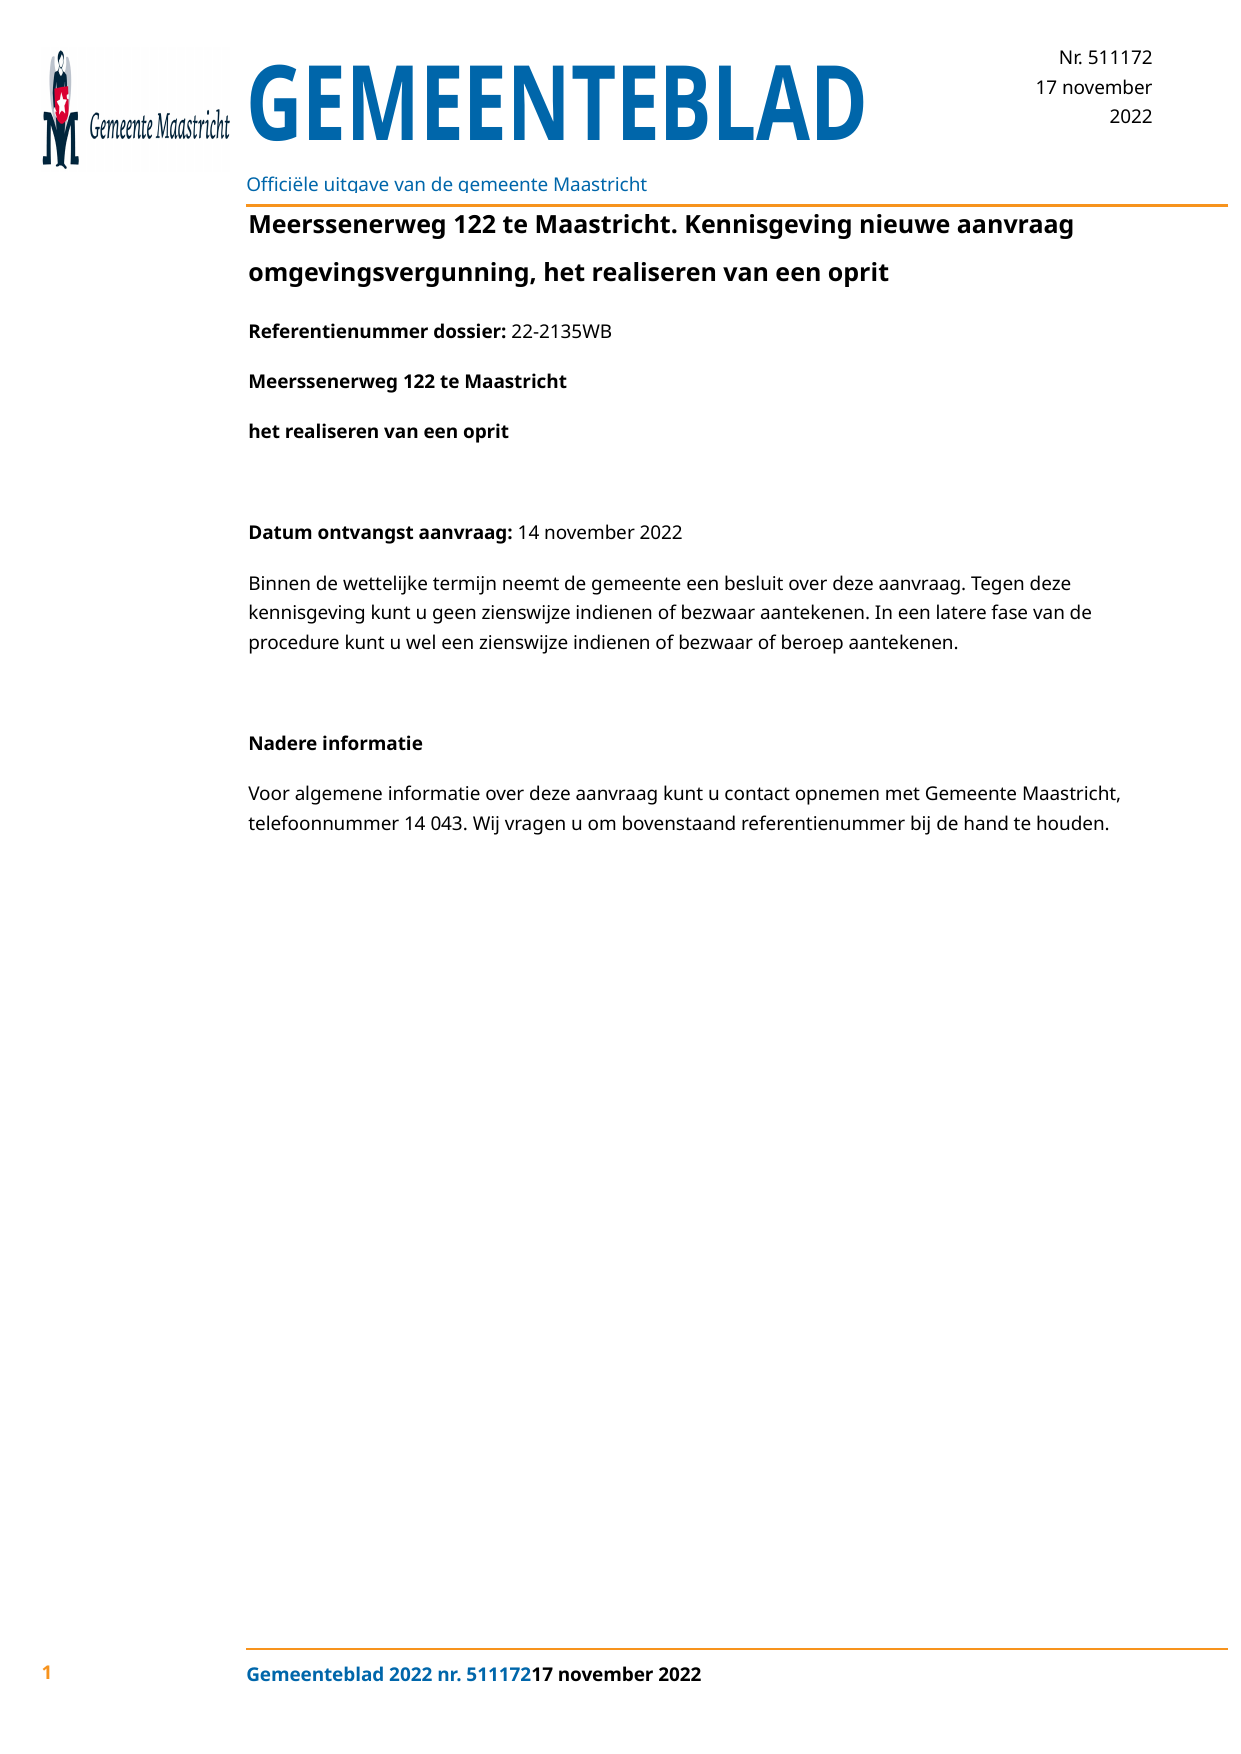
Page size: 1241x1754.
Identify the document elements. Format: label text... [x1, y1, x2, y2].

text Binnen de wettelijke termijn neemt de gemeente een besluit over deze aanvraag. Tegen deze kennisgeving kunt u geen zienswijze indienen of bezwaar aantekenen. In een latere fase van de procedure kunt u wel een zienswijze indienen of bezwaar of beroep aantekenen. [248, 570, 1152, 655]
text Voor algemene informatie over deze aanvraag kunt u contact opnemen met Gemeente Maastricht, telefoonnummer 14 043. Wij vragen u om bovenstaand referentienummer bij de hand te houden. [248, 780, 1152, 836]
text Datum ontvangst aanvraag: 14 november 2022 [248, 519, 1152, 545]
text het realiseren van een oprit [248, 419, 1152, 444]
text Meerssenerweg 122 te Maastricht. Kennisgeving nieuwe aanvraag omgevingsvergunning, het realiseren van een oprit [248, 207, 1152, 288]
text Referentienummer dossier: 22-2135WB [248, 318, 1152, 344]
text Meerssenerweg 122 te Maastricht [248, 368, 1152, 394]
picture [41, 47, 231, 172]
text Nadere informatie [248, 730, 1152, 756]
